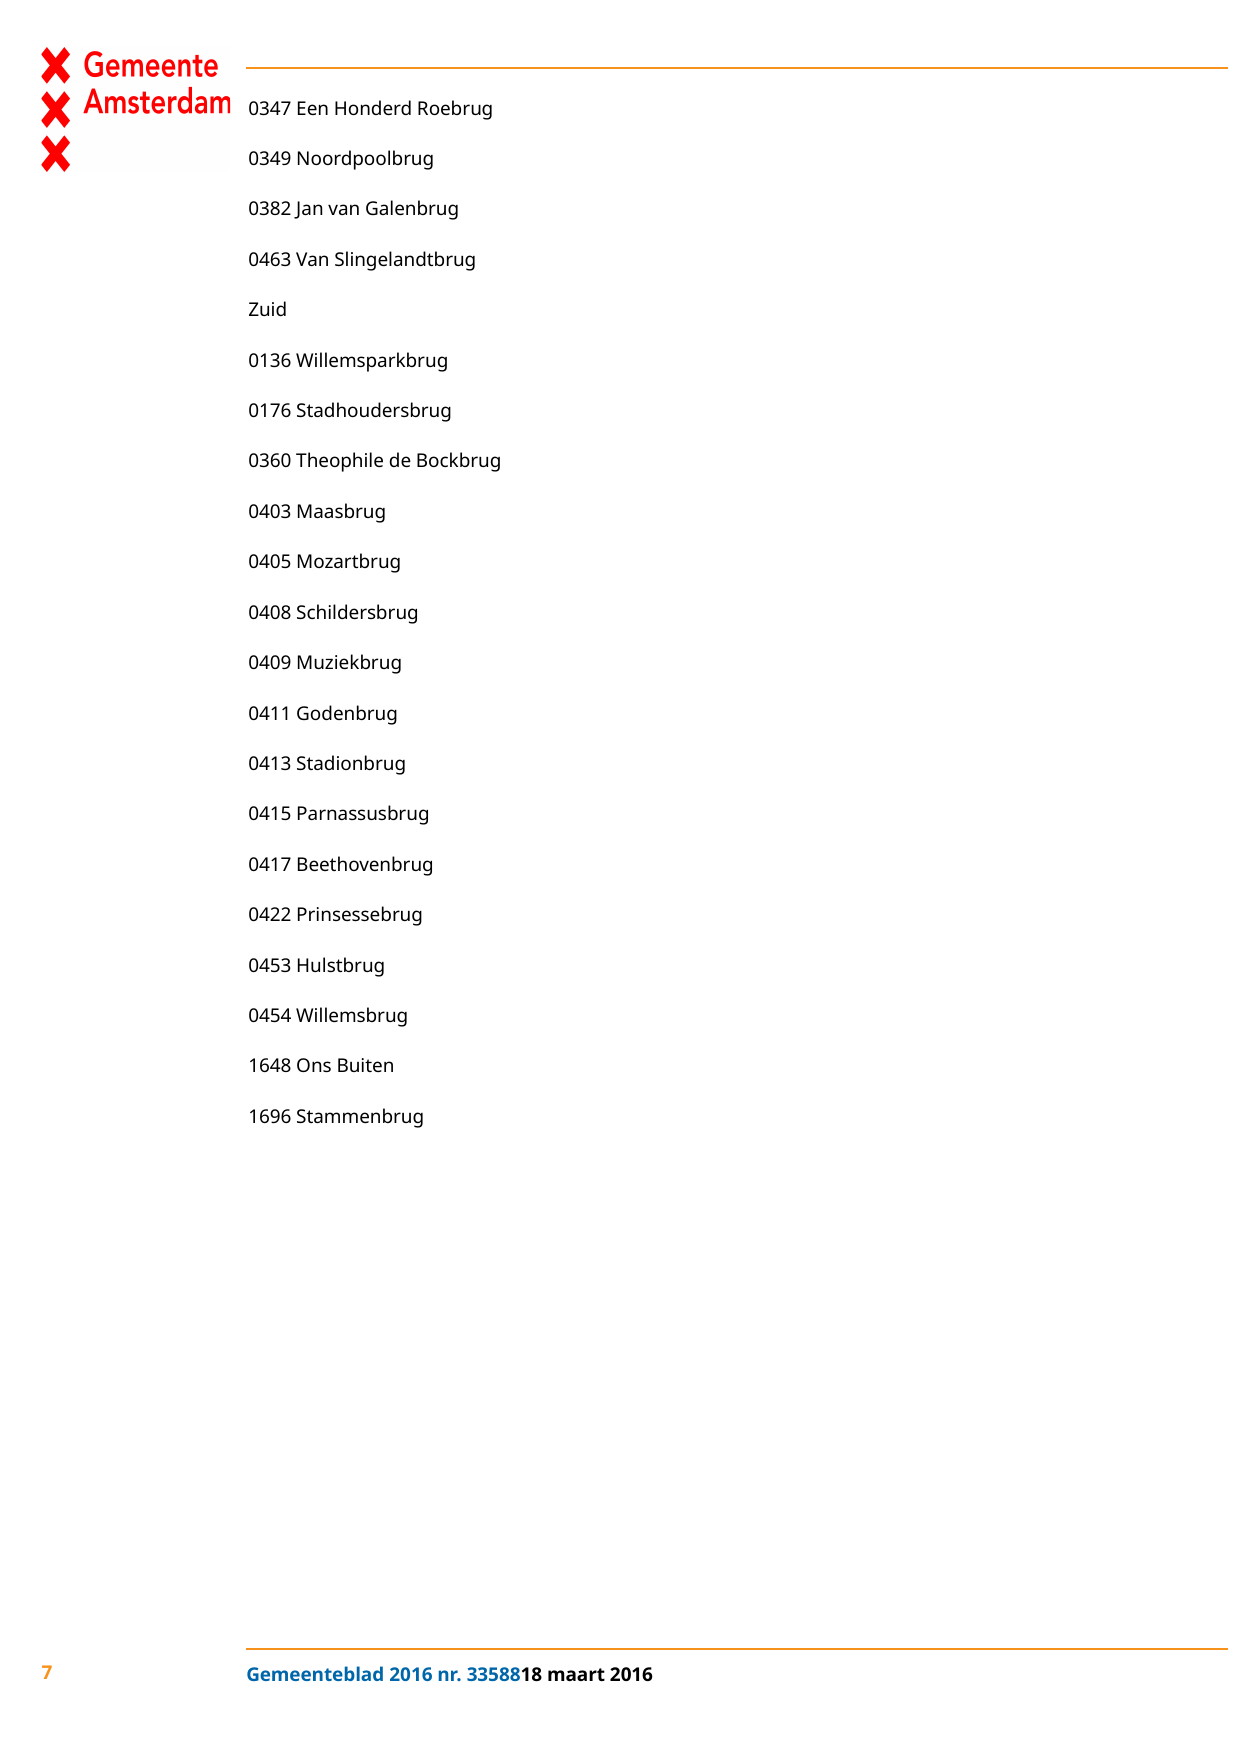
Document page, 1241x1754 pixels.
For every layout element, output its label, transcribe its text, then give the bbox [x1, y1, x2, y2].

picture [41, 47, 231, 172]
text 0347 Een Honderd Roebrug [248, 95, 1152, 121]
text 0454 Willemsbrug [248, 1002, 1152, 1028]
text 0463 Van Slingelandtbrug [248, 246, 1152, 272]
text 0349 Noordpoolbrug [248, 145, 1152, 171]
text 0409 Muziekbrug [248, 649, 1152, 675]
text 0136 Willemsparkbrug [248, 347, 1152, 373]
text 0408 Schildersbrug [248, 599, 1152, 625]
text 0422 Prinsessebrug [248, 901, 1152, 927]
text 1648 Ons Buiten [248, 1053, 1152, 1078]
text 0453 Hulstbrug [248, 952, 1152, 978]
text 0405 Mozartbrug [248, 548, 1152, 574]
text 0403 Maasbrug [248, 498, 1152, 524]
text 0417 Beethovenbrug [248, 851, 1152, 877]
text 0176 Stadhoudersbrug [248, 397, 1152, 423]
text 0415 Parnassusbrug [248, 801, 1152, 826]
text Zuid [248, 296, 1152, 322]
text 1696 Stammenbrug [248, 1103, 1152, 1129]
text 0411 Godenbrug [248, 700, 1152, 726]
text 0413 Stadionbrug [248, 750, 1152, 776]
text 0360 Theophile de Bockbrug [248, 448, 1152, 473]
text 0382 Jan van Galenbrug [248, 196, 1152, 221]
